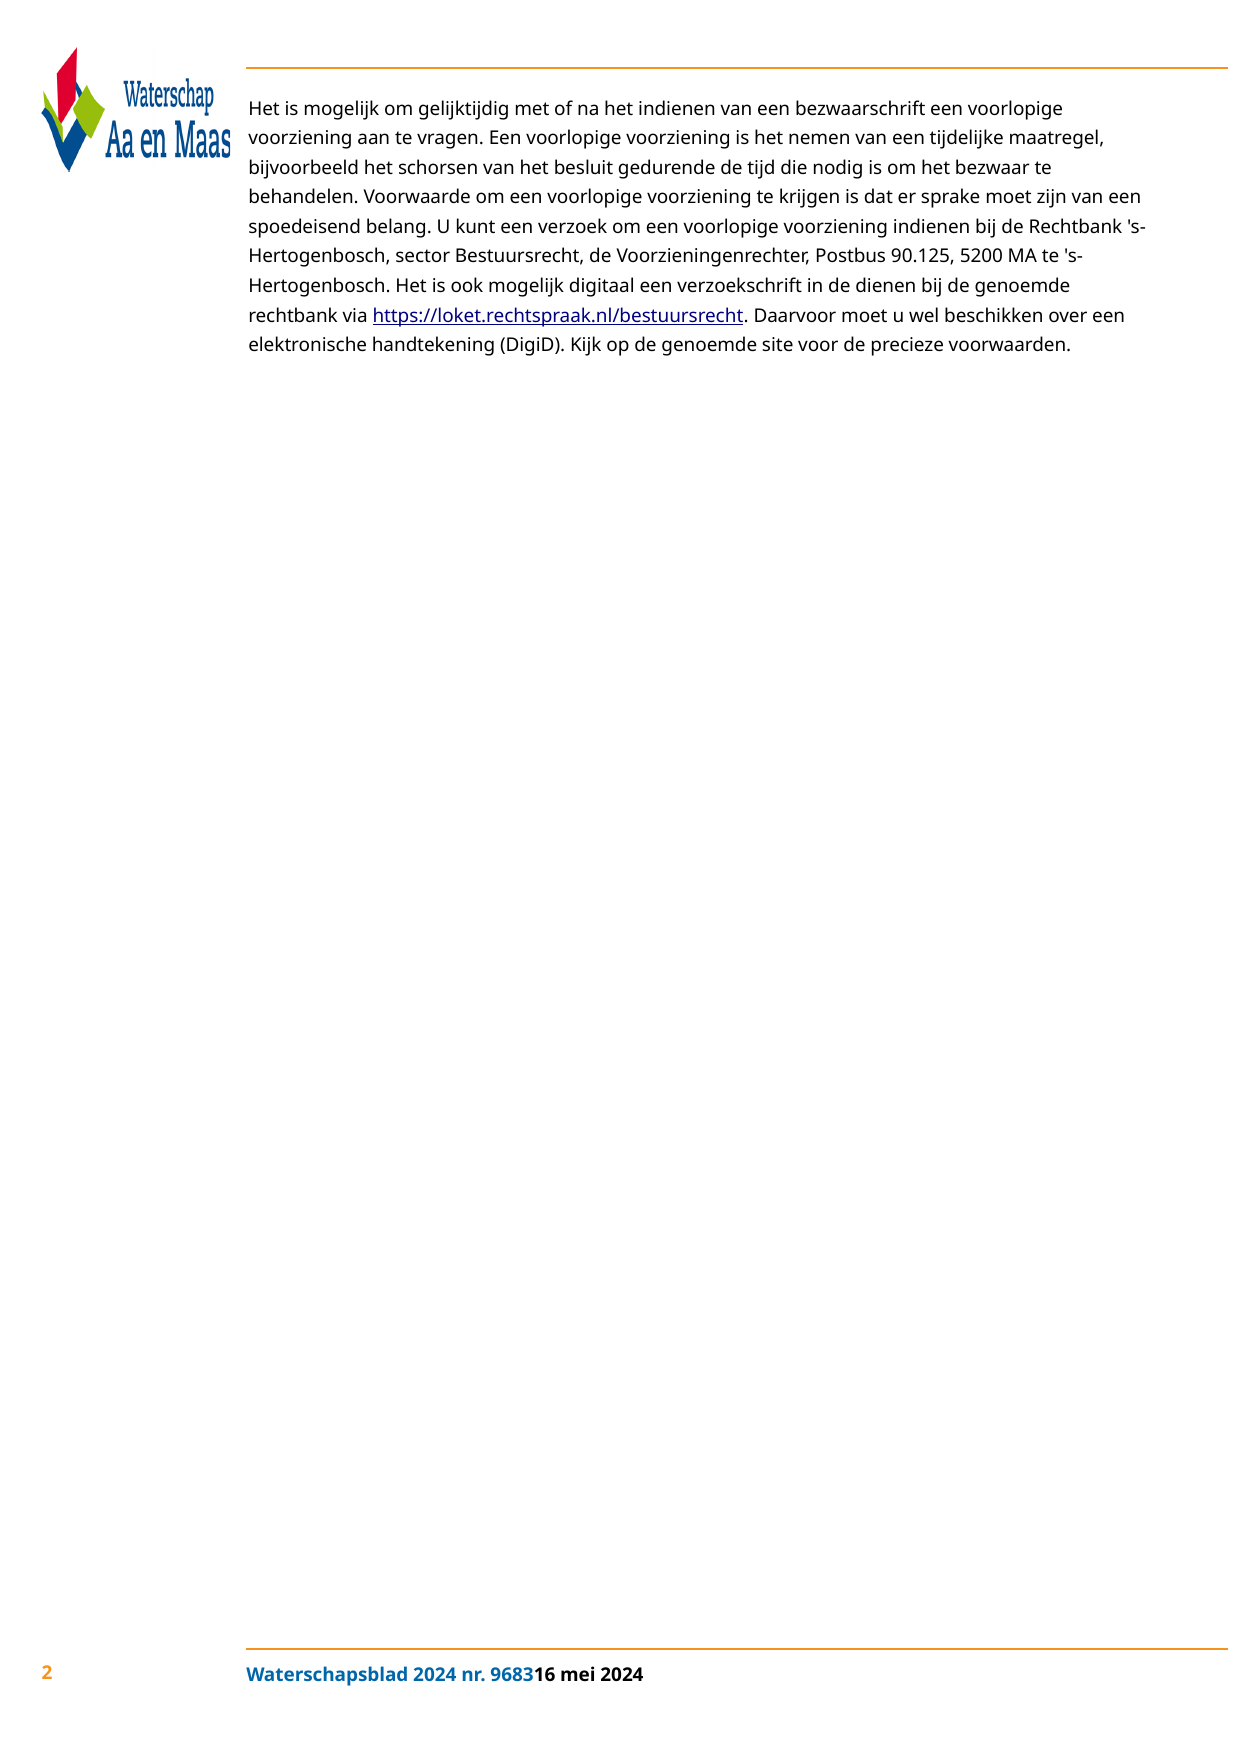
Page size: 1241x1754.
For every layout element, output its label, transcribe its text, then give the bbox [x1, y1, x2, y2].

text Het is mogelijk om gelijktijdig met of na het indienen van een bezwaarschrift een voorlopige voorziening aan te vragen. Een voorlopige voorziening is het nemen van een tijdelijke maatregel, bijvoorbeeld het schorsen van het besluit gedurende de tijd die nodig is om het bezwaar te behandelen. Voorwaarde om een voorlopige voorziening te krijgen is dat er sprake moet zijn van een spoedeisend belang. U kunt een verzoek om een voorlopige voorziening indienen bij de Rechtbank 's-Hertogenbosch, sector Bestuursrecht, de Voorzieningenrechter, Postbus 90.125, 5200 MA te 's-Hertogenbosch. Het is ook mogelijk digitaal een verzoekschrift in de dienen bij de genoemde rechtbank via https://loket.rechtspraak.nl/bestuursrecht. Daarvoor moet u wel beschikken over een elektronische handtekening (DigiD). Kijk op de genoemde site voor de precieze voorwaarden. [248, 95, 1152, 357]
picture [41, 47, 231, 172]
